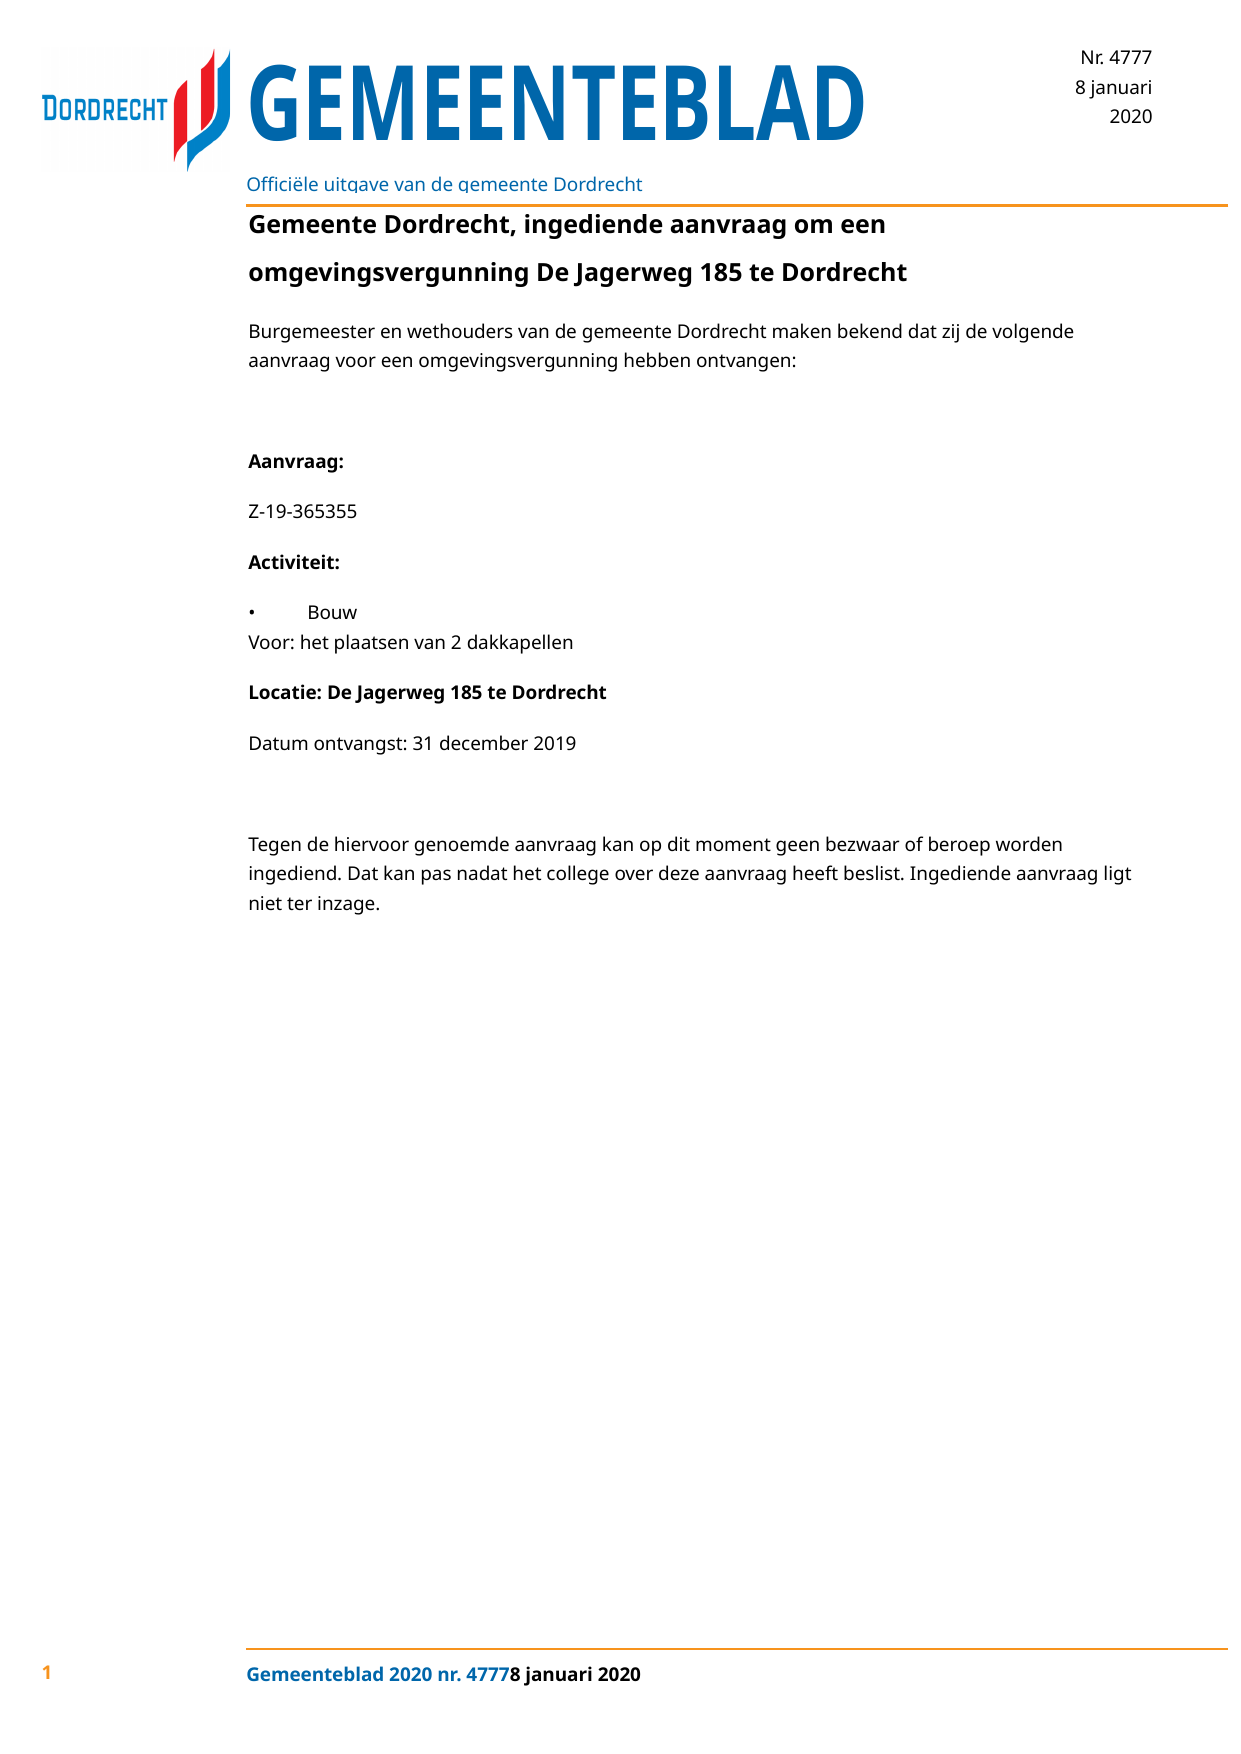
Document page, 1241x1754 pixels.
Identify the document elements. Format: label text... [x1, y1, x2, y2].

text Aanvraag: [248, 448, 1152, 474]
text Gemeente Dordrecht, ingediende aanvraag om een omgevingsvergunning De Jagerweg 185 te Dordrecht [248, 207, 1152, 288]
text Burgemeester en wethouders van de gemeente Dordrecht maken bekend dat zij de volgende aanvraag voor een omgevingsvergunning hebben ontvangen: [248, 318, 1152, 373]
text Activiteit: [248, 549, 1152, 575]
text Tegen de hiervoor genoemde aanvraag kan op dit moment geen bezwaar of beroep worden ingediend. Dat kan pas nadat het college over deze aanvraag heeft beslist. Ingediende aanvraag ligt niet ter inzage. [248, 831, 1152, 916]
text Voor: het plaatsen van 2 dakkapellen [248, 629, 1152, 655]
picture [41, 47, 231, 172]
text Z-19-365355 [248, 499, 1152, 524]
list Bouw [248, 599, 1152, 625]
text Locatie: De Jagerweg 185 te Dordrecht [248, 679, 1152, 705]
text Datum ontvangst: 31 december 2019 [248, 730, 1152, 756]
